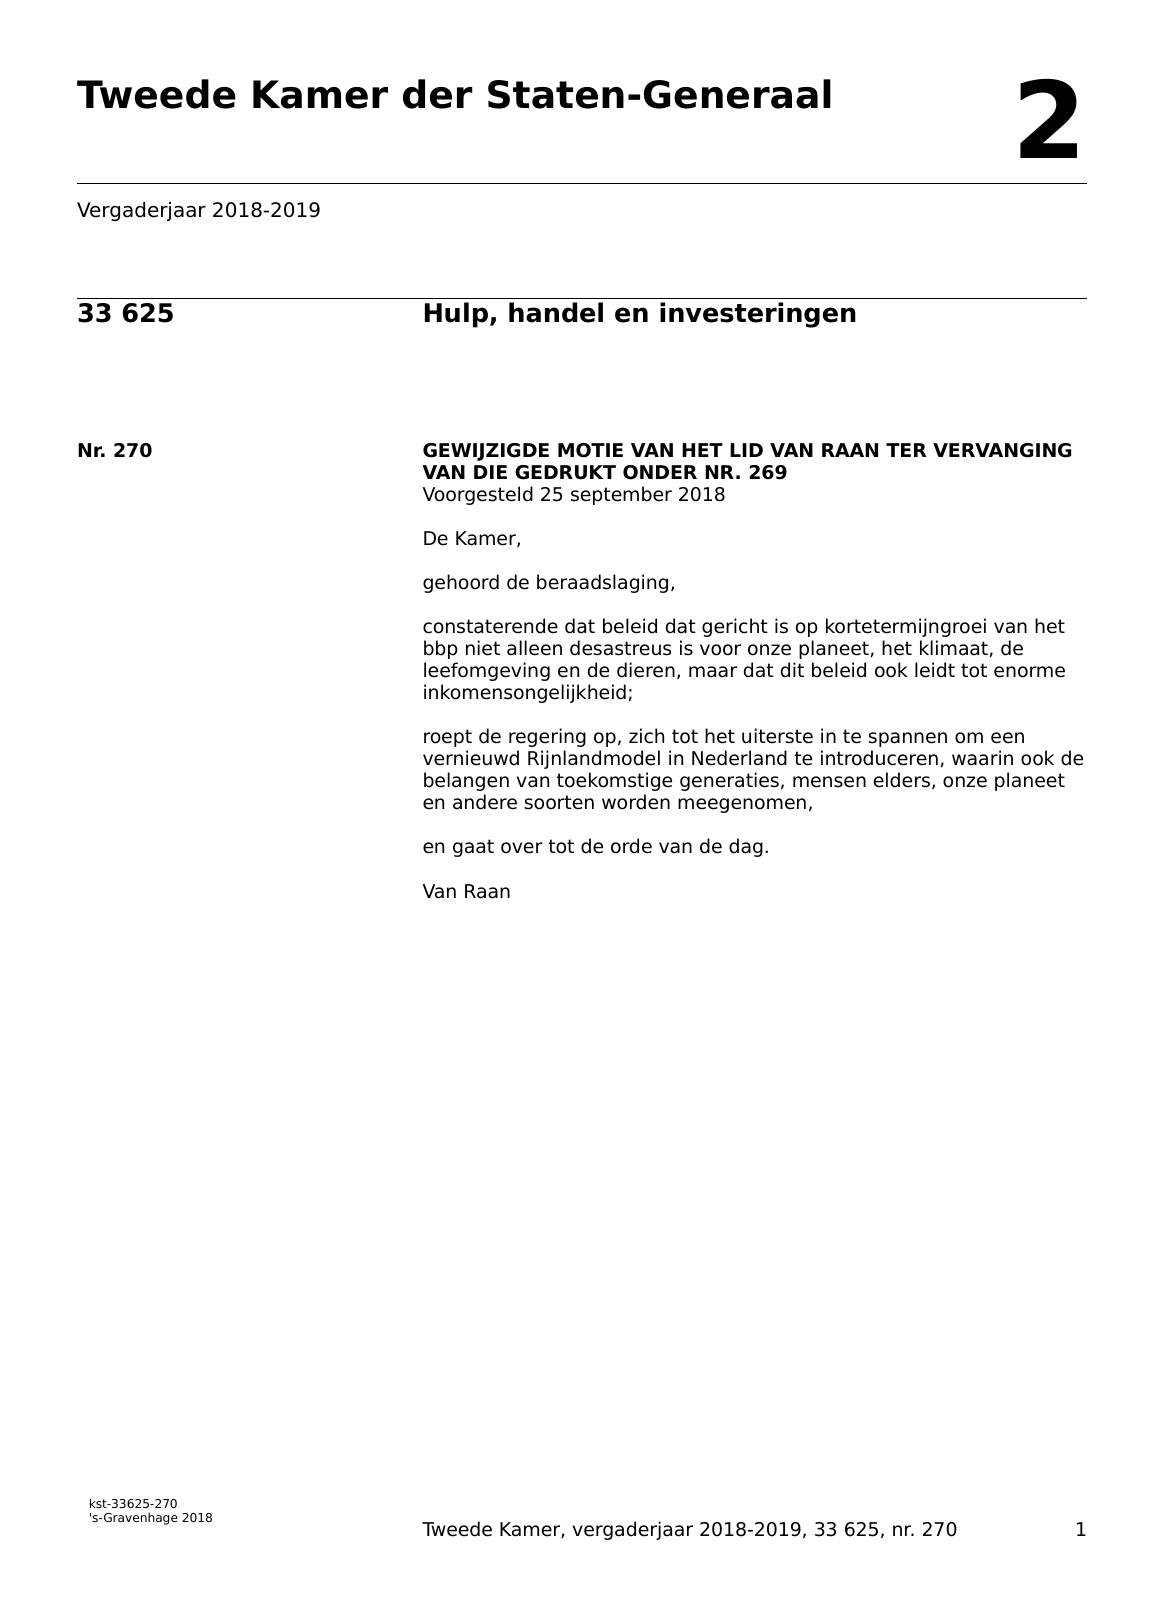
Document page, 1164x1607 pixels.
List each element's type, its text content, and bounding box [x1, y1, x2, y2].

text gehoord de beraadslaging, [422, 572, 1087, 594]
subtitle 33 625 Hulp, handel en investeringen [77, 299, 1087, 329]
table_cell Vergaderjaar 2018-2019 [77, 184, 1087, 298]
text constaterende dat beleid dat gericht is op kortetermijngroei van het bbp niet alleen desastreus is voor onze planeet, het klimaat, de leefomgeving en de dieren, maar dat dit beleid ook leidt tot enorme inkomensongelijkheid; [422, 616, 1087, 704]
text De Kamer, [422, 528, 1087, 550]
table_header 2 [886, 59, 1087, 183]
text en gaat over tot de orde van de dag. [422, 836, 1087, 858]
text roept de regering op, zich tot het uiterste in te spannen om een vernieuwd Rijnlandmodel in Nederland te introduceren, waarin ook de belangen van toekomstige generaties, mensen elders, onze planeet en andere soorten worden meegenomen, [422, 726, 1087, 814]
subtitle Nr. 270 GEWIJZIGDE MOTIE VAN HET LID VAN RAAN TER VERVANGING VAN DIE GEDRUKT ONDER NR. 269 [77, 440, 1087, 484]
text kst-33625-270 [88, 1497, 323, 1511]
text Van Raan [422, 881, 1087, 902]
text 's-Gravenhage 2018 [88, 1511, 323, 1525]
table_header Tweede Kamer der Staten-Generaal [77, 59, 886, 183]
text Voorgesteld 25 september 2018 [422, 484, 1087, 506]
